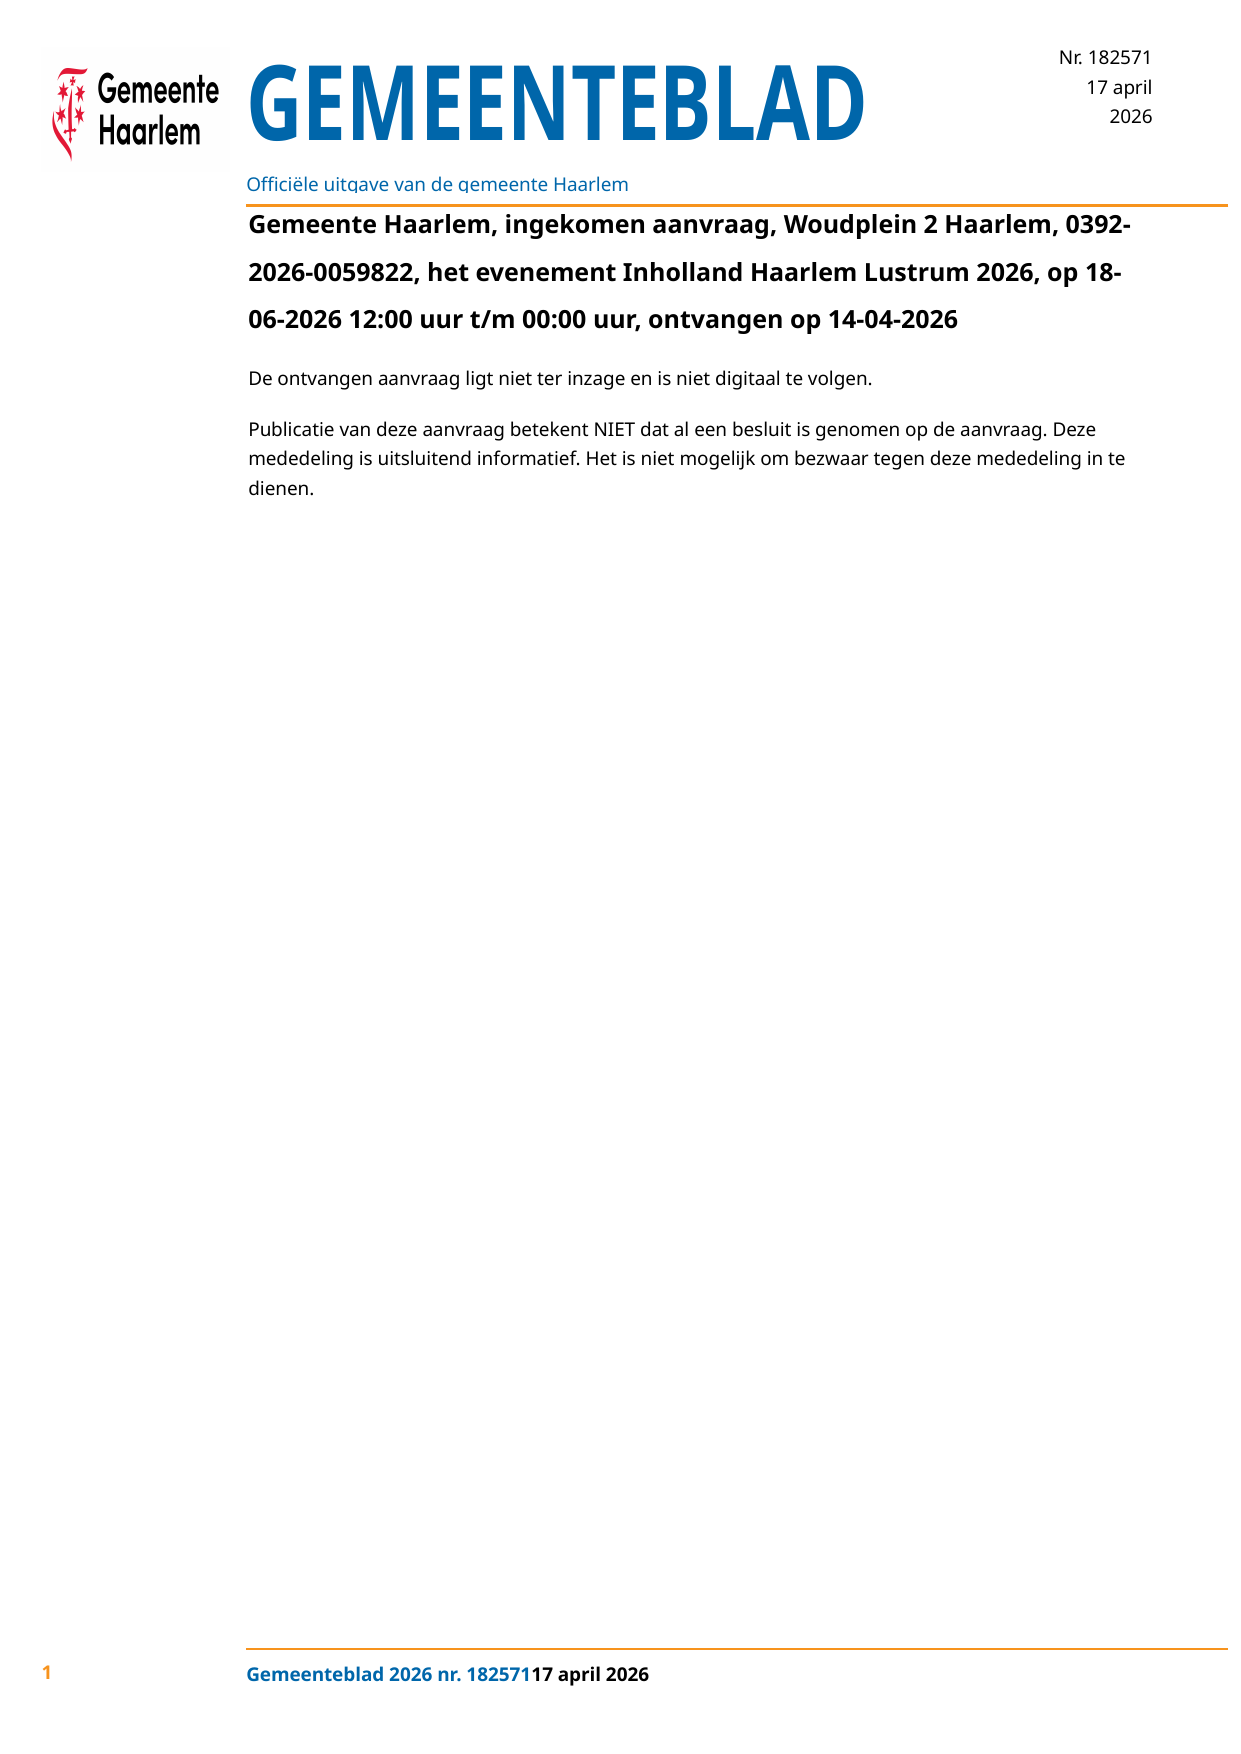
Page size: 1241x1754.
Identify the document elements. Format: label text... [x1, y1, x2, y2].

text Gemeente Haarlem, ingekomen aanvraag, Woudplein 2 Haarlem, 0392-2026-0059822, het evenement Inholland Haarlem Lustrum 2026, op 18-06-2026 12:00 uur t/m 00:00 uur, ontvangen op 14-04-2026 [248, 207, 1152, 336]
text De ontvangen aanvraag ligt niet ter inzage en is niet digitaal te volgen. [248, 366, 1152, 391]
text Publicatie van deze aanvraag betekent NIET dat al een besluit is genomen op de aanvraag. Deze mededeling is uitsluitend informatief. Het is niet mogelijk om bezwaar tegen deze mededeling in te dienen. [248, 416, 1152, 501]
picture [41, 47, 231, 172]
